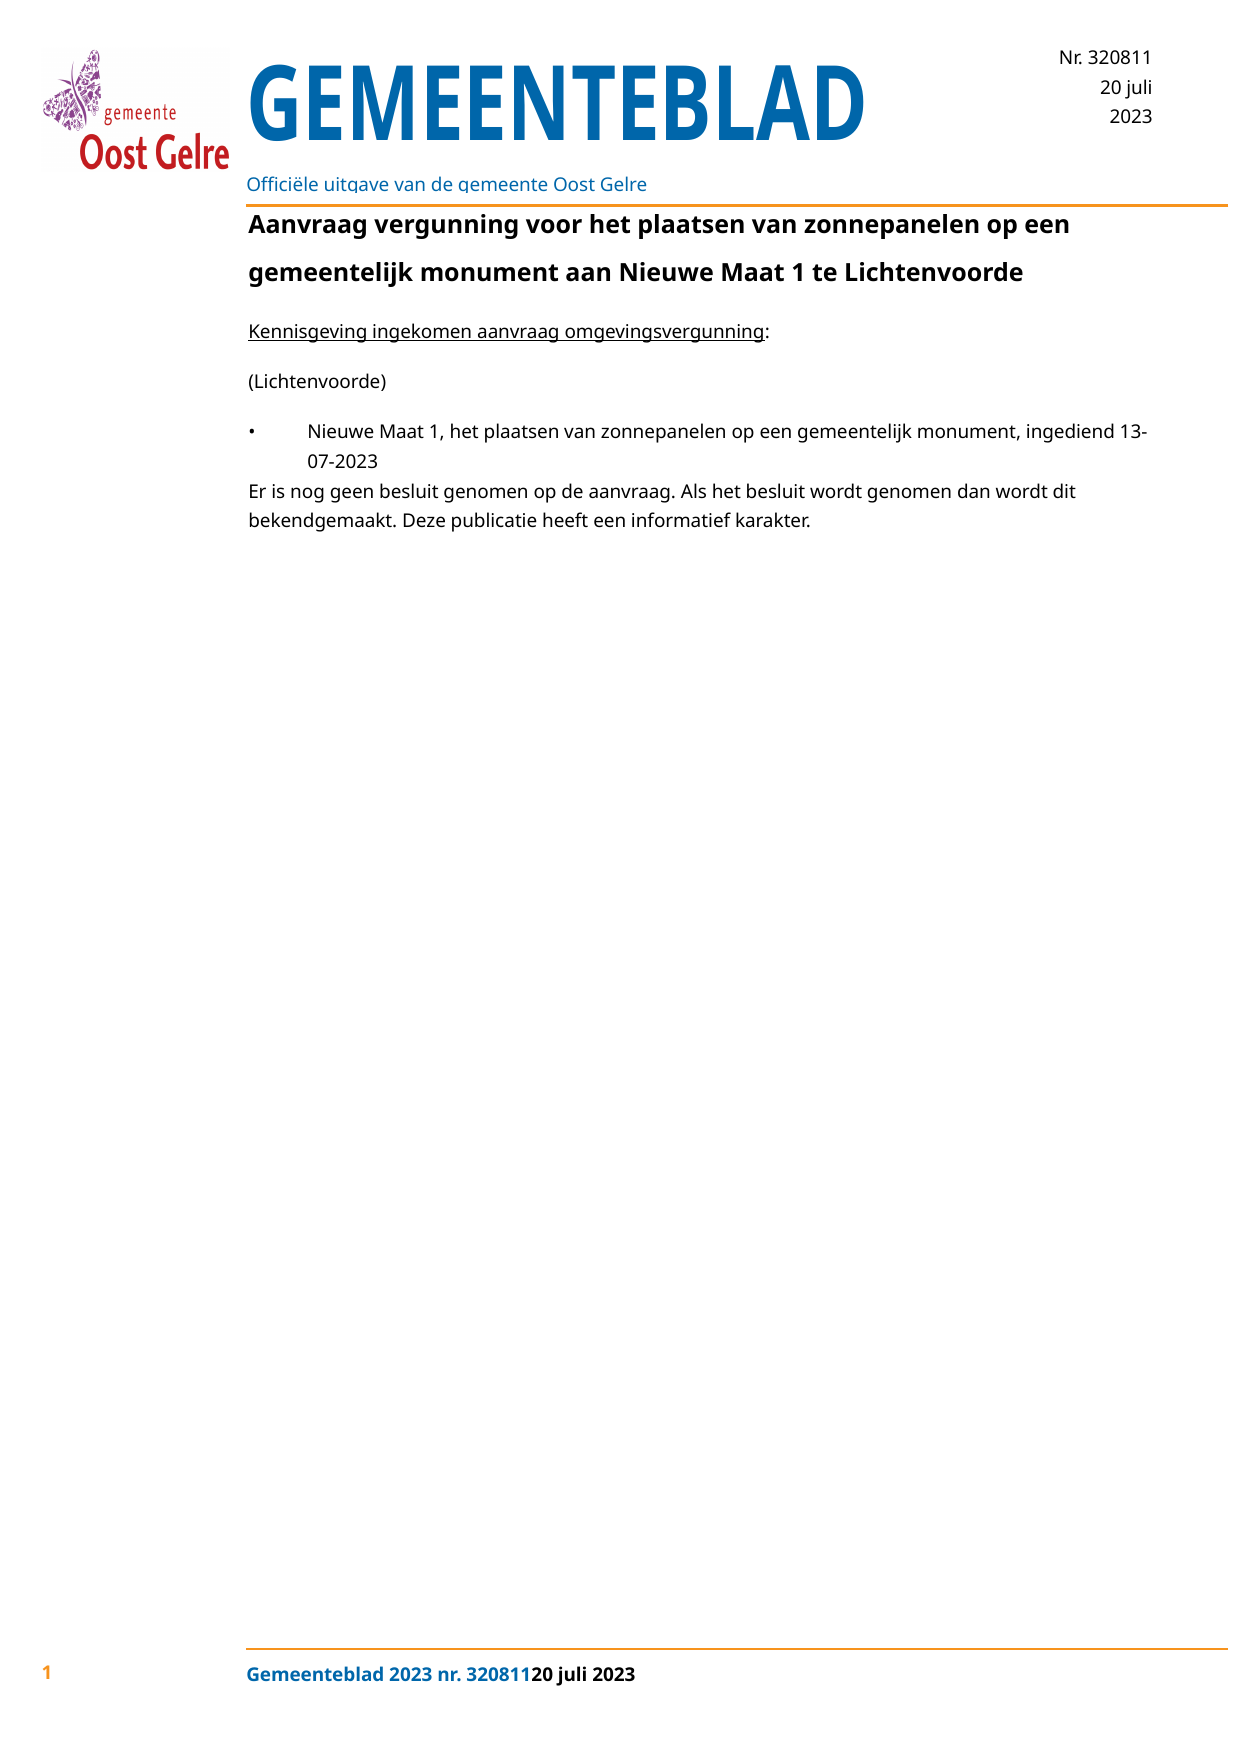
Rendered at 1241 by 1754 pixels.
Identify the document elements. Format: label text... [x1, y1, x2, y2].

picture [41, 47, 231, 172]
text Kennisgeving ingekomen aanvraag omgevingsvergunning: [248, 318, 1152, 344]
text Aanvraag vergunning voor het plaatsen van zonnepanelen op een gemeentelijk monument aan Nieuwe Maat 1 te Lichtenvoorde [248, 207, 1152, 288]
list Nieuwe Maat 1, het plaatsen van zonnepanelen op een gemeentelijk monument, ingediend 13-07-2023 [248, 419, 1152, 474]
text (Lichtenvoorde) [248, 368, 1152, 394]
text Er is nog geen besluit genomen op de aanvraag. Als het besluit wordt genomen dan wordt dit bekendgemaakt. Deze publicatie heeft een informatief karakter. [248, 478, 1152, 533]
